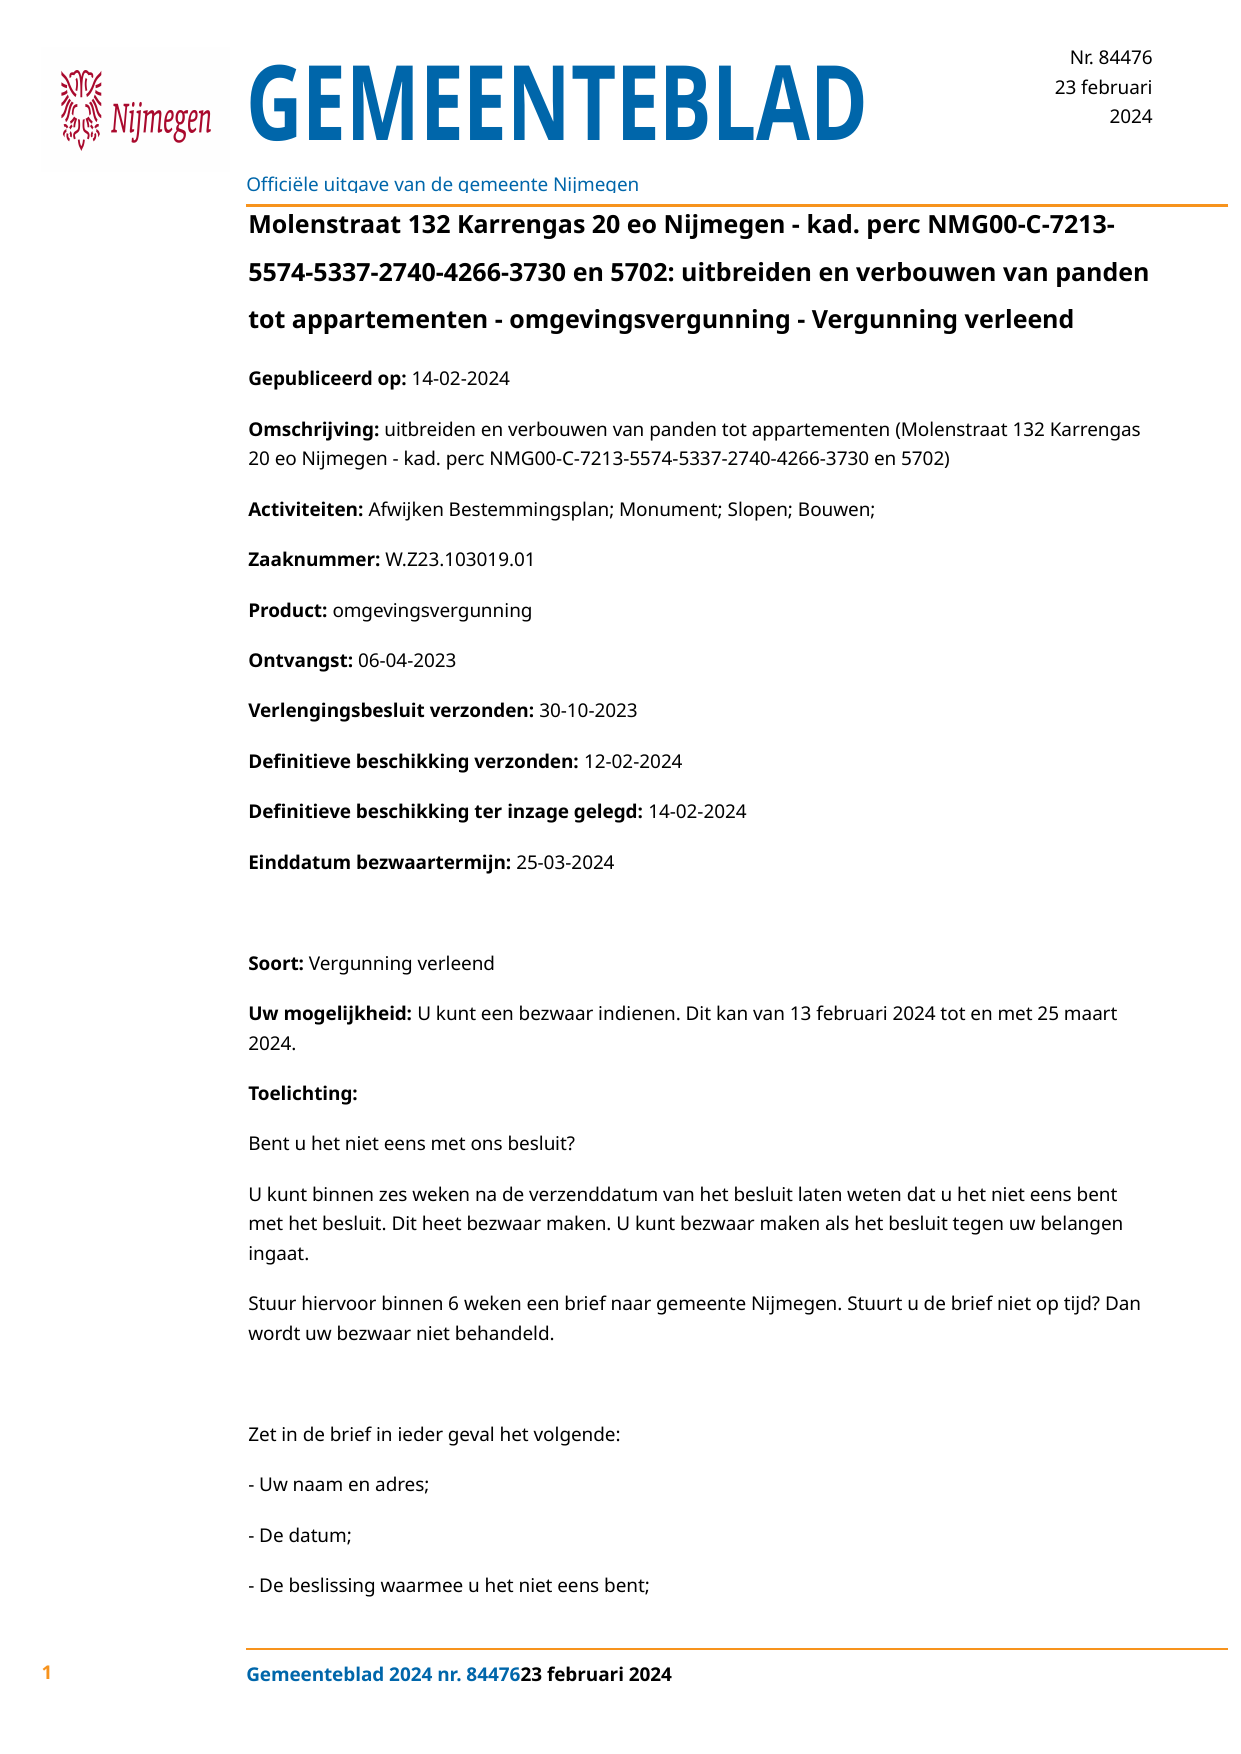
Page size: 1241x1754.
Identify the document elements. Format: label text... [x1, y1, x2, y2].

text Zaaknummer: W.Z23.103019.01 [248, 546, 1152, 572]
text - De datum; [248, 1522, 1152, 1547]
text - Uw naam en adres; [248, 1471, 1152, 1497]
text Definitieve beschikking verzonden: 12-02-2024 [248, 748, 1152, 774]
text Uw mogelijkheid: U kunt een bezwaar indienen. Dit kan van 13 februari 2024 tot en met 25 maart 2024. [248, 1000, 1152, 1055]
text Zet in de brief in ieder geval het volgende: [248, 1421, 1152, 1447]
text Product: omgevingsvergunning [248, 597, 1152, 622]
text Molenstraat 132 Karrengas 20 eo Nijmegen - kad. perc NMG00-C-7213-5574-5337-2740-4266-3730 en 5702: uitbreiden en verbouwen van panden tot appartementen - omgevingsvergunning - Vergunning verleend [248, 207, 1152, 336]
text Soort: Vergunning verleend [248, 950, 1152, 975]
text Einddatum bezwaartermijn: 25-03-2024 [248, 849, 1152, 874]
text Omschrijving: uitbreiden en verbouwen van panden tot appartementen (Molenstraat 132 Karrengas 20 eo Nijmegen - kad. perc NMG00-C-7213-5574-5337-2740-4266-3730 en 5702) [248, 416, 1152, 471]
text Toelichting: [248, 1080, 1152, 1106]
text Bent u het niet eens met ons besluit? [248, 1131, 1152, 1156]
text Definitieve beschikking ter inzage gelegd: 14-02-2024 [248, 798, 1152, 824]
text Ontvangst: 06-04-2023 [248, 647, 1152, 673]
text Activiteiten: Afwijken Bestemmingsplan; Monument; Slopen; Bouwen; [248, 496, 1152, 522]
picture [41, 47, 231, 172]
text Gepubliceerd op: 14-02-2024 [248, 366, 1152, 391]
text Stuur hiervoor binnen 6 weken een brief naar gemeente Nijmegen. Stuurt u de brief niet op tijd? Dan wordt uw bezwaar niet behandeld. [248, 1291, 1152, 1346]
text U kunt binnen zes weken na de verzenddatum van het besluit laten weten dat u het niet eens bent met het besluit. Dit heet bezwaar maken. U kunt bezwaar maken als het besluit tegen uw belangen ingaat. [248, 1181, 1152, 1266]
text Verlengingsbesluit verzonden: 30-10-2023 [248, 698, 1152, 723]
text - De beslissing waarmee u het niet eens bent; [248, 1572, 1152, 1598]
